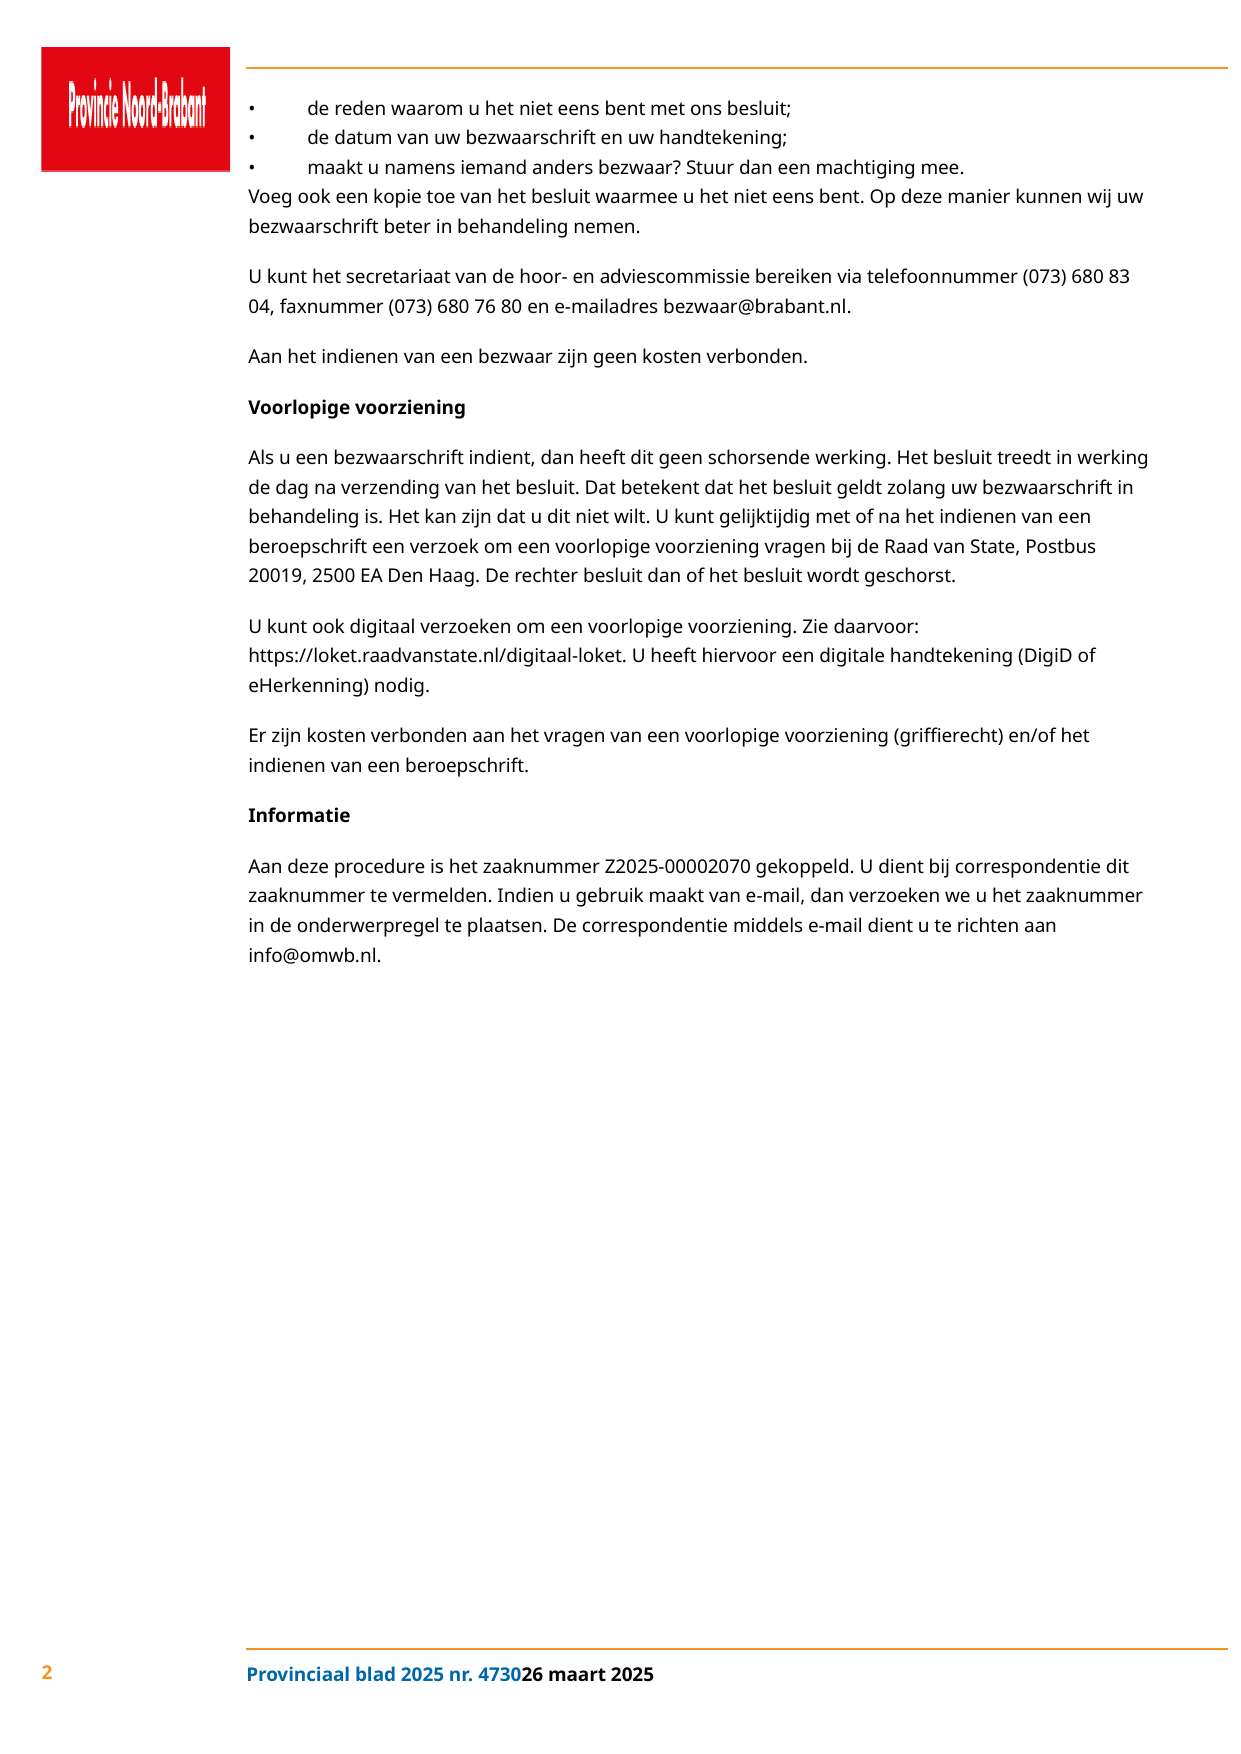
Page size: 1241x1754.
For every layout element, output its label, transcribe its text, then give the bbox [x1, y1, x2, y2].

text U kunt het secretariaat van de hoor- en adviescommissie bereiken via telefoonnummer (073) 680 83 04, faxnummer (073) 680 76 80 en e-mailadres bezwaar@brabant.nl. [248, 263, 1152, 319]
text Als u een bezwaarschrift indient, dan heeft dit geen schorsende werking. Het besluit treedt in werking de dag na verzending van het besluit. Dat betekent dat het besluit geldt zolang uw bezwaarschrift in behandeling is. Het kan zijn dat u dit niet wilt. U kunt gelijktijdig met of na het indienen van een beroepschrift een verzoek om een voorlopige voorziening vragen bij de Raad van State, Postbus 20019, 2500 EA Den Haag. De rechter besluit dan of het besluit wordt geschorst. [248, 444, 1152, 588]
text Voorlopige voorziening [248, 394, 1152, 420]
text Aan het indienen van een bezwaar zijn geen kosten verbonden. [248, 343, 1152, 369]
text U kunt ook digitaal verzoeken om een voorlopige voorziening. Zie daarvoor: https://loket.raadvanstate.nl/digitaal-loket. U heeft hiervoor een digitale handtekening (DigiD of eHerkenning) nodig. [248, 613, 1152, 698]
list maakt u namens iemand anders bezwaar? Stuur dan een machtiging mee. [248, 154, 1152, 180]
list de reden waarom u het niet eens bent met ons besluit; [248, 95, 1152, 121]
list de datum van uw bezwaarschrift en uw handtekening; [248, 124, 1152, 150]
text Aan deze procedure is het zaaknummer Z2025-00002070 gekoppeld. U dient bij correspondentie dit zaaknummer te vermelden. Indien u gebruik maakt van e-mail, dan verzoeken we u het zaaknummer in de onderwerpregel te plaatsen. De correspondentie middels e-mail dient u te richten aan info@omwb.nl. [248, 853, 1152, 968]
text Informatie [248, 803, 1152, 828]
picture [41, 47, 231, 172]
text Voeg ook een kopie toe van het besluit waarmee u het niet eens bent. Op deze manier kunnen wij uw bezwaarschrift beter in behandeling nemen. [248, 183, 1152, 239]
text Er zijn kosten verbonden aan het vragen van een voorlopige voorziening (griffierecht) en/of het indienen van een beroepschrift. [248, 723, 1152, 778]
